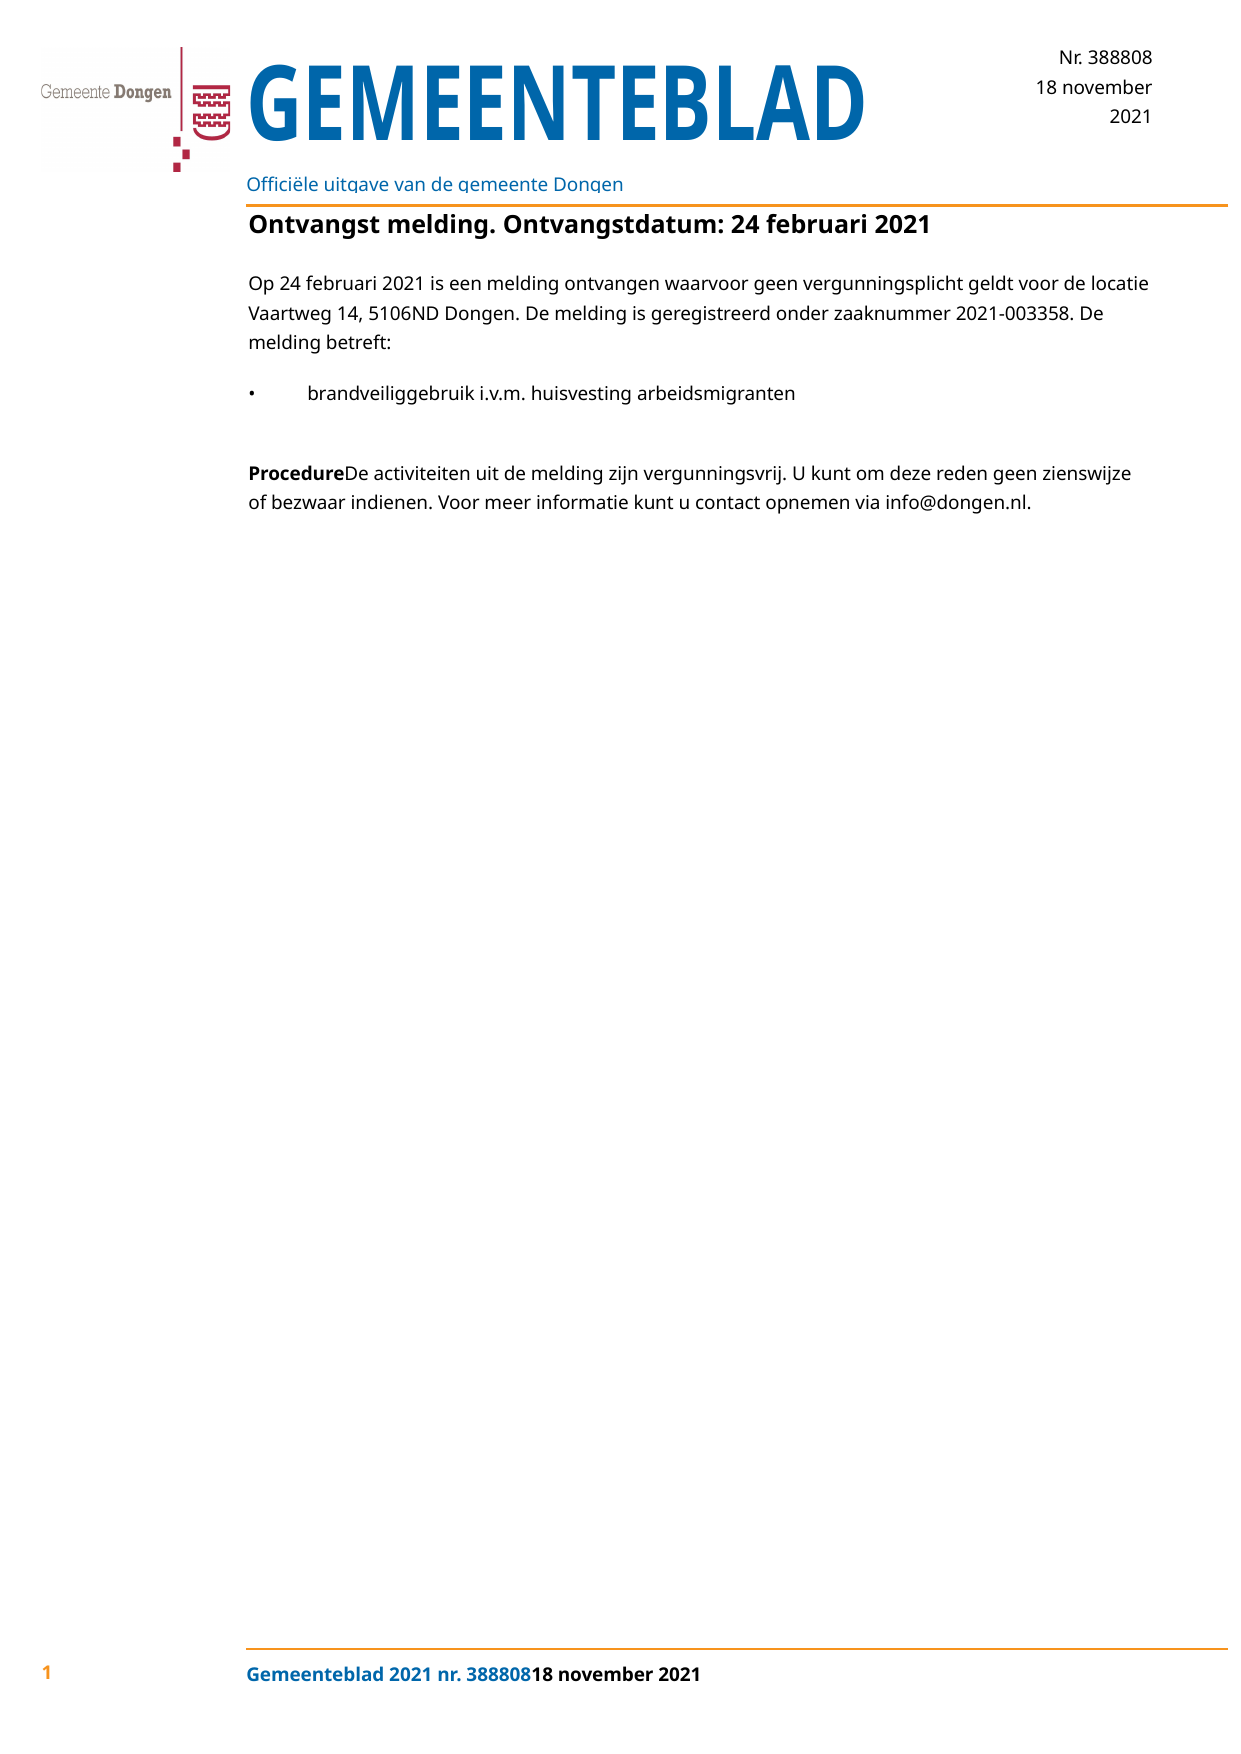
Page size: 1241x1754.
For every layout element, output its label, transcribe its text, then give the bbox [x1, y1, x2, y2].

text ProcedureDe activiteiten uit de melding zijn vergunningsvrij. U kunt om deze reden geen zienswijze of bezwaar indienen. Voor meer informatie kunt u contact opnemen via info@dongen.nl. [248, 460, 1152, 515]
picture [41, 47, 231, 172]
text Ontvangst melding. Ontvangstdatum: 24 februari 2021 [248, 207, 1152, 241]
text Op 24 februari 2021 is een melding ontvangen waarvoor geen vergunningsplicht geldt voor de locatie Vaartweg 14, 5106ND Dongen. De melding is geregistreerd onder zaaknummer 2021-003358. De melding betreft: [248, 270, 1152, 355]
list brandveiliggebruik i.v.m. huisvesting arbeidsmigranten [248, 380, 1152, 406]
